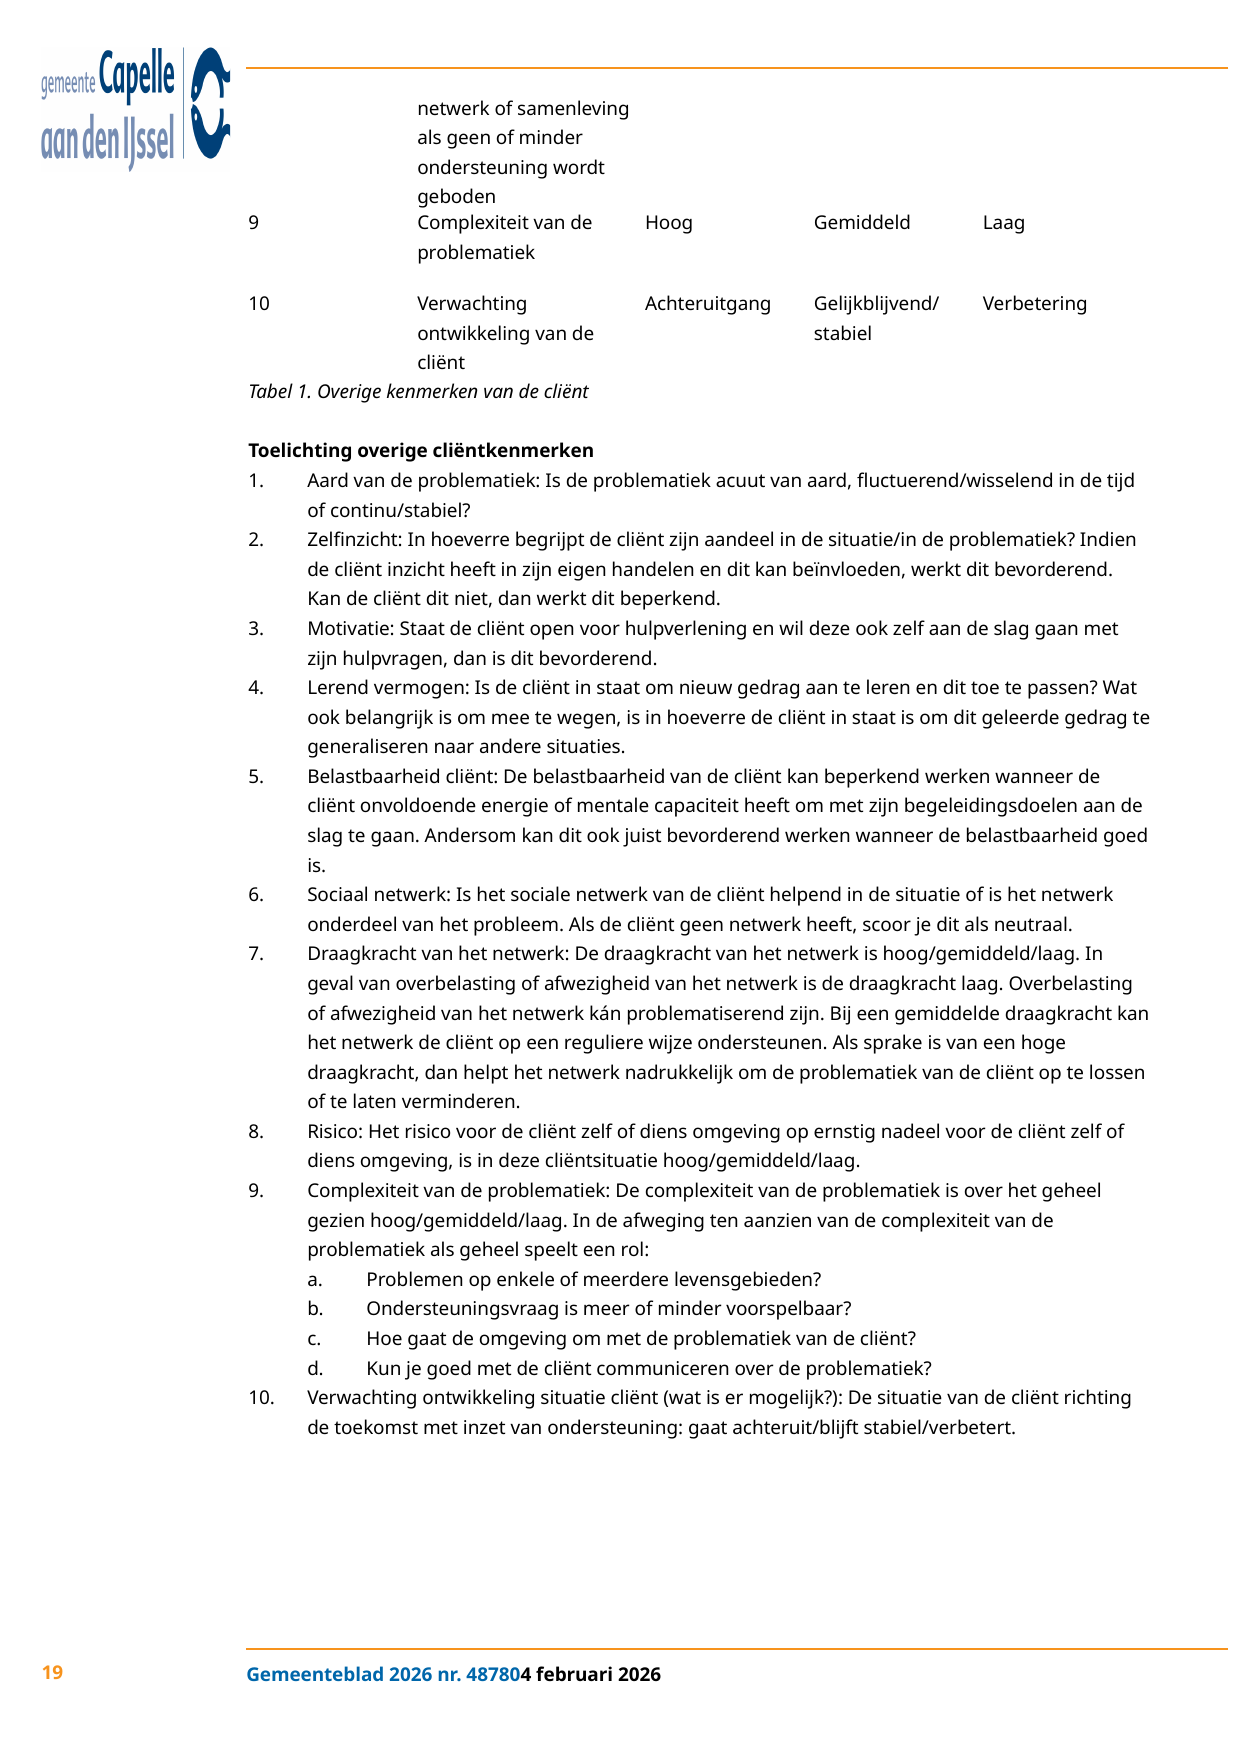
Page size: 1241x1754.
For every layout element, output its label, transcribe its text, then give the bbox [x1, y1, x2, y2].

list Kun je goed met de cliënt communiceren over de problematiek? [307, 1355, 1152, 1380]
list Motivatie: Staat de cliënt open voor hulpverlening en wil deze ook zelf aan de slag gaan met zijn hulpvragen, dan is dit bevorderend. [248, 615, 1152, 670]
text Toelichting overige cliëntkenmerken [248, 438, 1152, 463]
list Zelfinzicht: In hoeverre begrijpt de cliënt zijn aandeel in de situatie/in de problematiek? Indien de cliënt inzicht heeft in zijn eigen handelen en dit kan beïnvloeden, werkt dit bevorderend. Kan de cliënt dit niet, dan werkt dit beperkend. [248, 526, 1152, 611]
list Lerend vermogen: Is de cliënt in staat om nieuw gedrag aan te leren en dit toe te passen? Wat ook belangrijk is om mee te wegen, is in hoeverre de cliënt in staat is om dit geleerde gedrag te generaliseren naar andere situaties. [248, 674, 1152, 759]
table_cell netwerk of samenleving als geen of minder ondersteuning wordt geboden [417, 95, 645, 209]
list Problemen op enkele of meerdere levensgebieden? [307, 1266, 1152, 1292]
table_cell 9 [248, 209, 417, 264]
table_cell Achteruitgang [645, 290, 814, 375]
table_cell Laag [983, 209, 1152, 264]
list Hoe gaat de omgeving om met de problematiek van de cliënt? [307, 1325, 1152, 1351]
list Aard van de problematiek: Is de problematiek acuut van aard, fluctuerend/wisselend in de tijd of continu/stabiel? [248, 467, 1152, 522]
list Risico: Het risico voor de cliënt zelf of diens omgeving op ernstig nadeel voor de cliënt zelf of diens omgeving, is in deze cliëntsituatie hoog/gemiddeld/laag. [248, 1118, 1152, 1173]
table_cell Gemiddeld [814, 209, 983, 264]
table_cell Hoog [645, 209, 814, 264]
table_cell Complexiteit van de problematiek [417, 209, 645, 264]
text Tabel 1. Overige kenmerken van de cliënt [248, 378, 1152, 404]
table_cell 10 [248, 290, 417, 375]
picture [41, 47, 231, 172]
list Complexiteit van de problematiek: De complexiteit van de problematiek is over het geheel gezien hoog/gemiddeld/laag. In de afweging ten aanzien van de complexiteit van de problematiek als geheel speelt een rol: [248, 1177, 1152, 1262]
table_cell [248, 95, 417, 209]
table_cell Verwachting ontwikkeling van de cliënt [417, 290, 645, 375]
table_cell [814, 95, 983, 209]
list Draagkracht van het netwerk: De draagkracht van het netwerk is hoog/gemiddeld/laag. In geval van overbelasting of afwezigheid van het netwerk is de draagkracht laag. Overbelasting of afwezigheid van het netwerk kán problematiserend zijn. Bij een gemiddelde draagkracht kan het netwerk de cliënt op een reguliere wijze ondersteunen. Als sprake is van een hoge draagkracht, dan helpt het netwerk nadrukkelijk om de problematiek van de cliënt op te lossen of te laten verminderen. [248, 941, 1152, 1114]
list Verwachting ontwikkeling situatie cliënt (wat is er mogelijk?): De situatie van de cliënt richting de toekomst met inzet van ondersteuning: gaat achteruit/blijft stabiel/verbetert. [248, 1384, 1152, 1439]
table_cell [645, 95, 814, 209]
table_cell Verbetering [983, 290, 1152, 375]
list Belastbaarheid cliënt: De belastbaarheid van de cliënt kan beperkend werken wanneer de cliënt onvoldoende energie of mentale capaciteit heeft om met zijn begeleidingsdoelen aan de slag te gaan. Andersom kan dit ook juist bevorderend werken wanneer de belastbaarheid goed is. [248, 763, 1152, 877]
list Ondersteuningsvraag is meer of minder voorspelbaar? [307, 1296, 1152, 1321]
table_cell [983, 95, 1152, 209]
list Sociaal netwerk: Is het sociale netwerk van de cliënt helpend in de situatie of is het netwerk onderdeel van het probleem. Als de cliënt geen netwerk heeft, scoor je dit als neutraal. [248, 881, 1152, 937]
table_cell Gelijkblijvend/ stabiel [814, 290, 983, 375]
table_cell [248, 265, 1152, 290]
